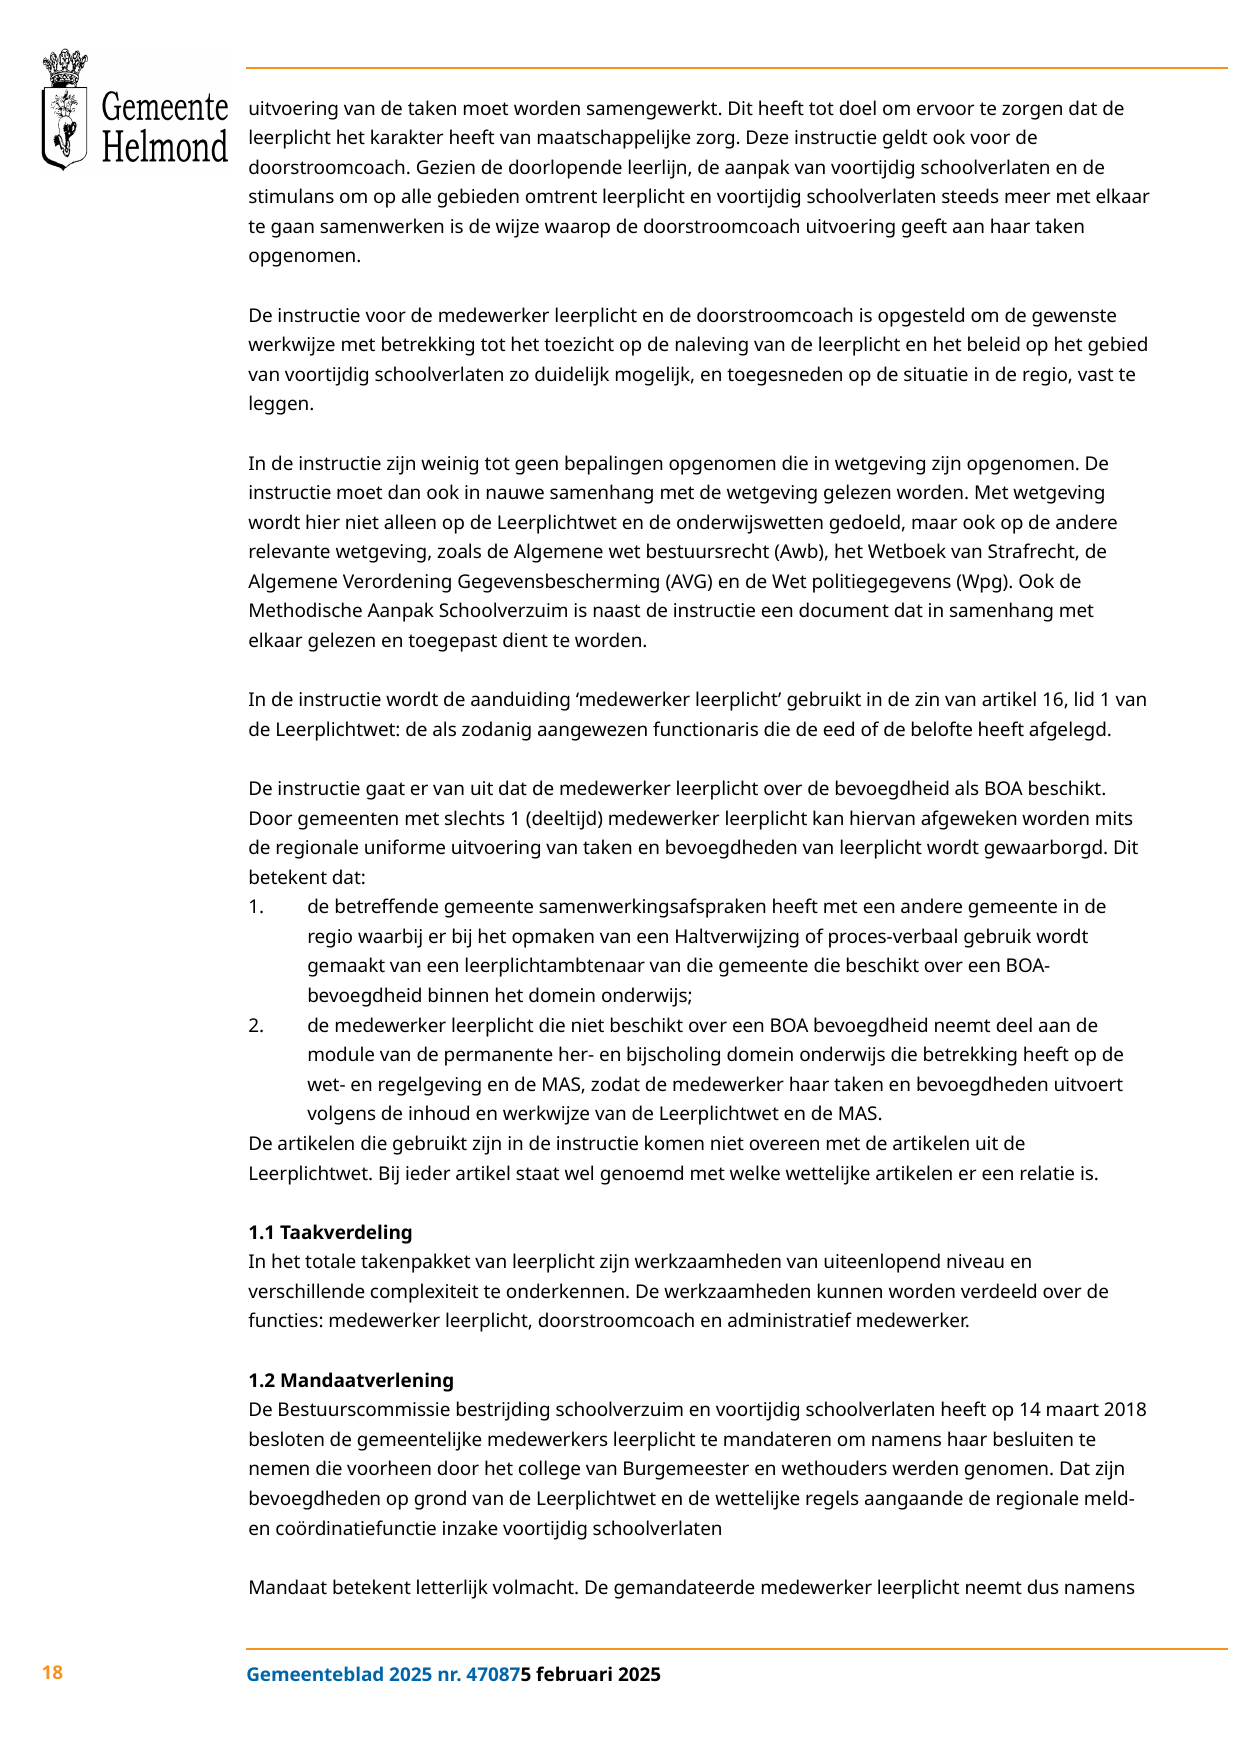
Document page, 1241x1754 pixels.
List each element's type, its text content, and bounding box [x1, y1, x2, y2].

list de betreffende gemeente samenwerkingsafspraken heeft met een andere gemeente in de regio waarbij er bij het opmaken van een Haltverwijzing of proces-verbaal gebruik wordt gemaakt van een leerplichtambtenaar van die gemeente die beschikt over een BOA-bevoegdheid binnen het domein onderwijs; [248, 893, 1152, 1008]
text In de instructie zijn weinig tot geen bepalingen opgenomen die in wetgeving zijn opgenomen. De instructie moet dan ook in nauwe samenhang met de wetgeving gelezen worden. Met wetgeving wordt hier niet alleen op de Leerplichtwet en de onderwijswetten gedoeld, maar ook op de andere relevante wetgeving, zoals de Algemene wet bestuursrecht (Awb), het Wetboek van Strafrecht, de Algemene Verordening Gegevensbescherming (AVG) en de Wet politiegegevens (Wpg). Ook de Methodische Aanpak Schoolverzuim is naast de instructie een document dat in samenhang met elkaar gelezen en toegepast dient te worden. [248, 450, 1152, 653]
text In de instructie wordt de aanduiding ‘medewerker leerplicht’ gebruikt in de zin van artikel 16, lid 1 van de Leerplichtwet: de als zodanig aangewezen functionaris die de eed of de belofte heeft afgelegd. [248, 686, 1152, 742]
text In het totale takenpakket van leerplicht zijn werkzaamheden van uiteenlopend niveau en verschillende complexiteit te onderkennen. De werkzaamheden kunnen worden verdeeld over de functies: medewerker leerplicht, doorstroomcoach en administratief medewerker. [248, 1248, 1152, 1333]
text 1.2 Mandaatverlening [248, 1367, 1152, 1393]
picture [41, 47, 231, 172]
text 1.1 Taakverdeling [248, 1219, 1152, 1245]
list de medewerker leerplicht die niet beschikt over een BOA bevoegdheid neemt deel aan de module van de permanente her- en bijscholing domein onderwijs die betrekking heeft op de wet- en regelgeving en de MAS, zodat de medewerker haar taken en bevoegdheden uitvoert volgens de inhoud en werkwijze van de Leerplichtwet en de MAS. [248, 1012, 1152, 1126]
text De artikelen die gebruikt zijn in de instructie komen niet overeen met de artikelen uit de Leerplichtwet. Bij ieder artikel staat wel genoemd met welke wettelijke artikelen er een relatie is. [248, 1130, 1152, 1186]
text uitvoering van de taken moet worden samengewerkt. Dit heeft tot doel om ervoor te zorgen dat de leerplicht het karakter heeft van maatschappelijke zorg. Deze instructie geldt ook voor de doorstroomcoach. Gezien de doorlopende leerlijn, de aanpak van voortijdig schoolverlaten en de stimulans om op alle gebieden omtrent leerplicht en voortijdig schoolverlaten steeds meer met elkaar te gaan samenwerken is de wijze waarop de doorstroomcoach uitvoering geeft aan haar taken opgenomen. [248, 95, 1152, 268]
text De Bestuurscommissie bestrijding schoolverzuim en voortijdig schoolverlaten heeft op 14 maart 2018 besloten de gemeentelijke medewerkers leerplicht te mandateren om namens haar besluiten te nemen die voorheen door het college van Burgemeester en wethouders werden genomen. Dat zijn bevoegdheden op grond van de Leerplichtwet en de wettelijke regels aangaande de regionale meld- en coördinatiefunctie inzake voortijdig schoolverlaten [248, 1396, 1152, 1541]
text Mandaat betekent letterlijk volmacht. De gemandateerde medewerker leerplicht neemt dus namens [248, 1574, 1152, 1600]
text De instructie voor de medewerker leerplicht en de doorstroomcoach is opgesteld om de gewenste werkwijze met betrekking tot het toezicht op de naleving van de leerplicht en het beleid op het gebied van voortijdig schoolverlaten zo duidelijk mogelijk, en toegesneden op de situatie in de regio, vast te leggen. [248, 302, 1152, 416]
text De instructie gaat er van uit dat de medewerker leerplicht over de bevoegdheid als BOA beschikt. Door gemeenten met slechts 1 (deeltijd) medewerker leerplicht kan hiervan afgeweken worden mits de regionale uniforme uitvoering van taken en bevoegdheden van leerplicht wordt gewaarborgd. Dit betekent dat: [248, 775, 1152, 890]
